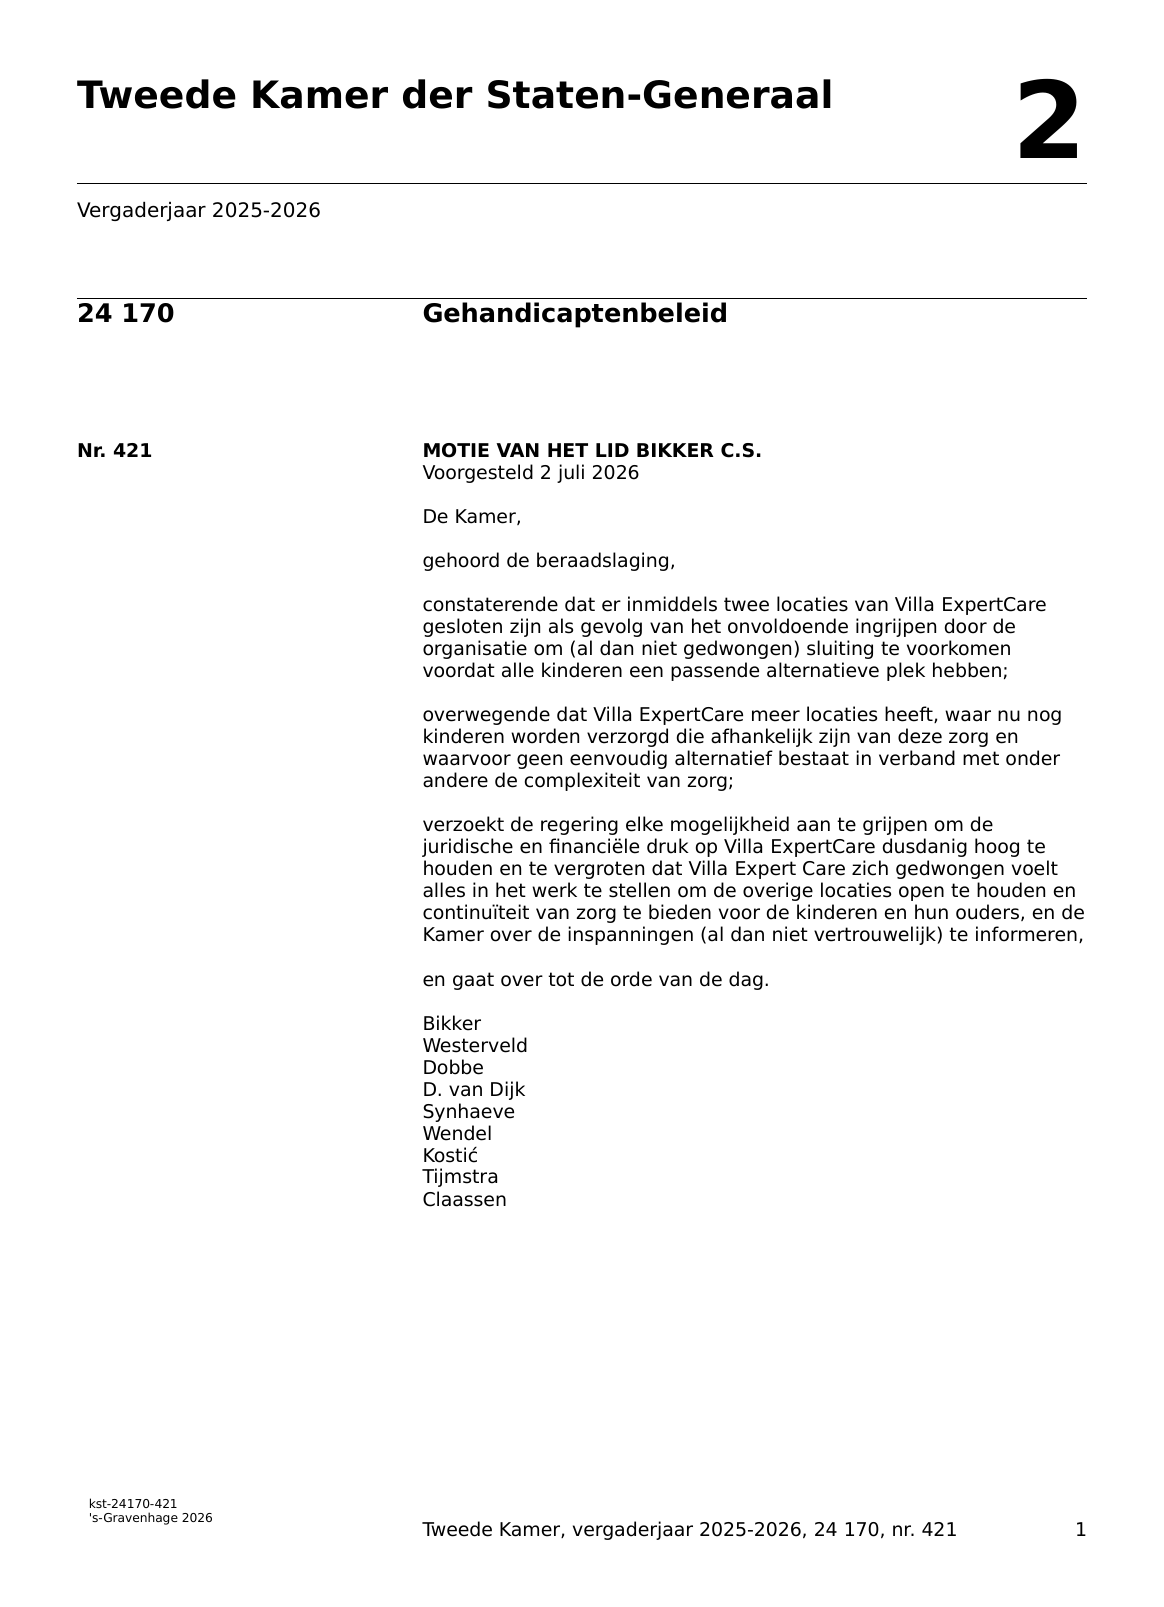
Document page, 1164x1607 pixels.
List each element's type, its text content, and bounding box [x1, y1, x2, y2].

text Kostić [422, 1144, 1087, 1166]
table_cell Vergaderjaar 2025-2026 [77, 184, 1087, 298]
text Wendel [422, 1122, 1087, 1144]
text Westerveld [422, 1034, 1087, 1057]
text Tijmstra [422, 1166, 1087, 1188]
text De Kamer, [422, 506, 1087, 528]
text Dobbe [422, 1057, 1087, 1078]
text constaterende dat er inmiddels twee locaties van Villa ExpertCare gesloten zijn als gevolg van het onvoldoende ingrijpen door de organisatie om (al dan niet gedwongen) sluiting te voorkomen voordat alle kinderen een passende alternatieve plek hebben; [422, 594, 1087, 682]
text 's-Gravenhage 2026 [88, 1511, 323, 1525]
subtitle 24 170 Gehandicaptenbeleid [77, 299, 1087, 329]
table_header Tweede Kamer der Staten-Generaal [77, 59, 886, 183]
text Synhaeve [422, 1101, 1087, 1122]
text overwegende dat Villa ExpertCare meer locaties heeft, waar nu nog kinderen worden verzorgd die afhankelijk zijn van deze zorg en waarvoor geen eenvoudig alternatief bestaat in verband met onder andere de complexiteit van zorg; [422, 704, 1087, 792]
table_header 2 [886, 59, 1087, 183]
text Bikker [422, 1013, 1087, 1034]
subtitle Nr. 421 MOTIE VAN HET LID BIKKER C.S. [77, 440, 1087, 462]
text Claassen [422, 1188, 1087, 1210]
text gehoord de beraadslaging, [422, 550, 1087, 572]
text verzoekt de regering elke mogelijkheid aan te grijpen om de juridische en financiële druk op Villa ExpertCare dusdanig hoog te houden en te vergroten dat Villa Expert Care zich gedwongen voelt alles in het werk te stellen om de overige locaties open te houden en continuïteit van zorg te bieden voor de kinderen en hun ouders, en de Kamer over de inspanningen (al dan niet vertrouwelijk) te informeren, [422, 814, 1087, 946]
text Voorgesteld 2 juli 2026 [422, 462, 1087, 484]
text D. van Dijk [422, 1078, 1087, 1101]
text kst-24170-421 [88, 1497, 323, 1511]
text en gaat over tot de orde van de dag. [422, 968, 1087, 990]
